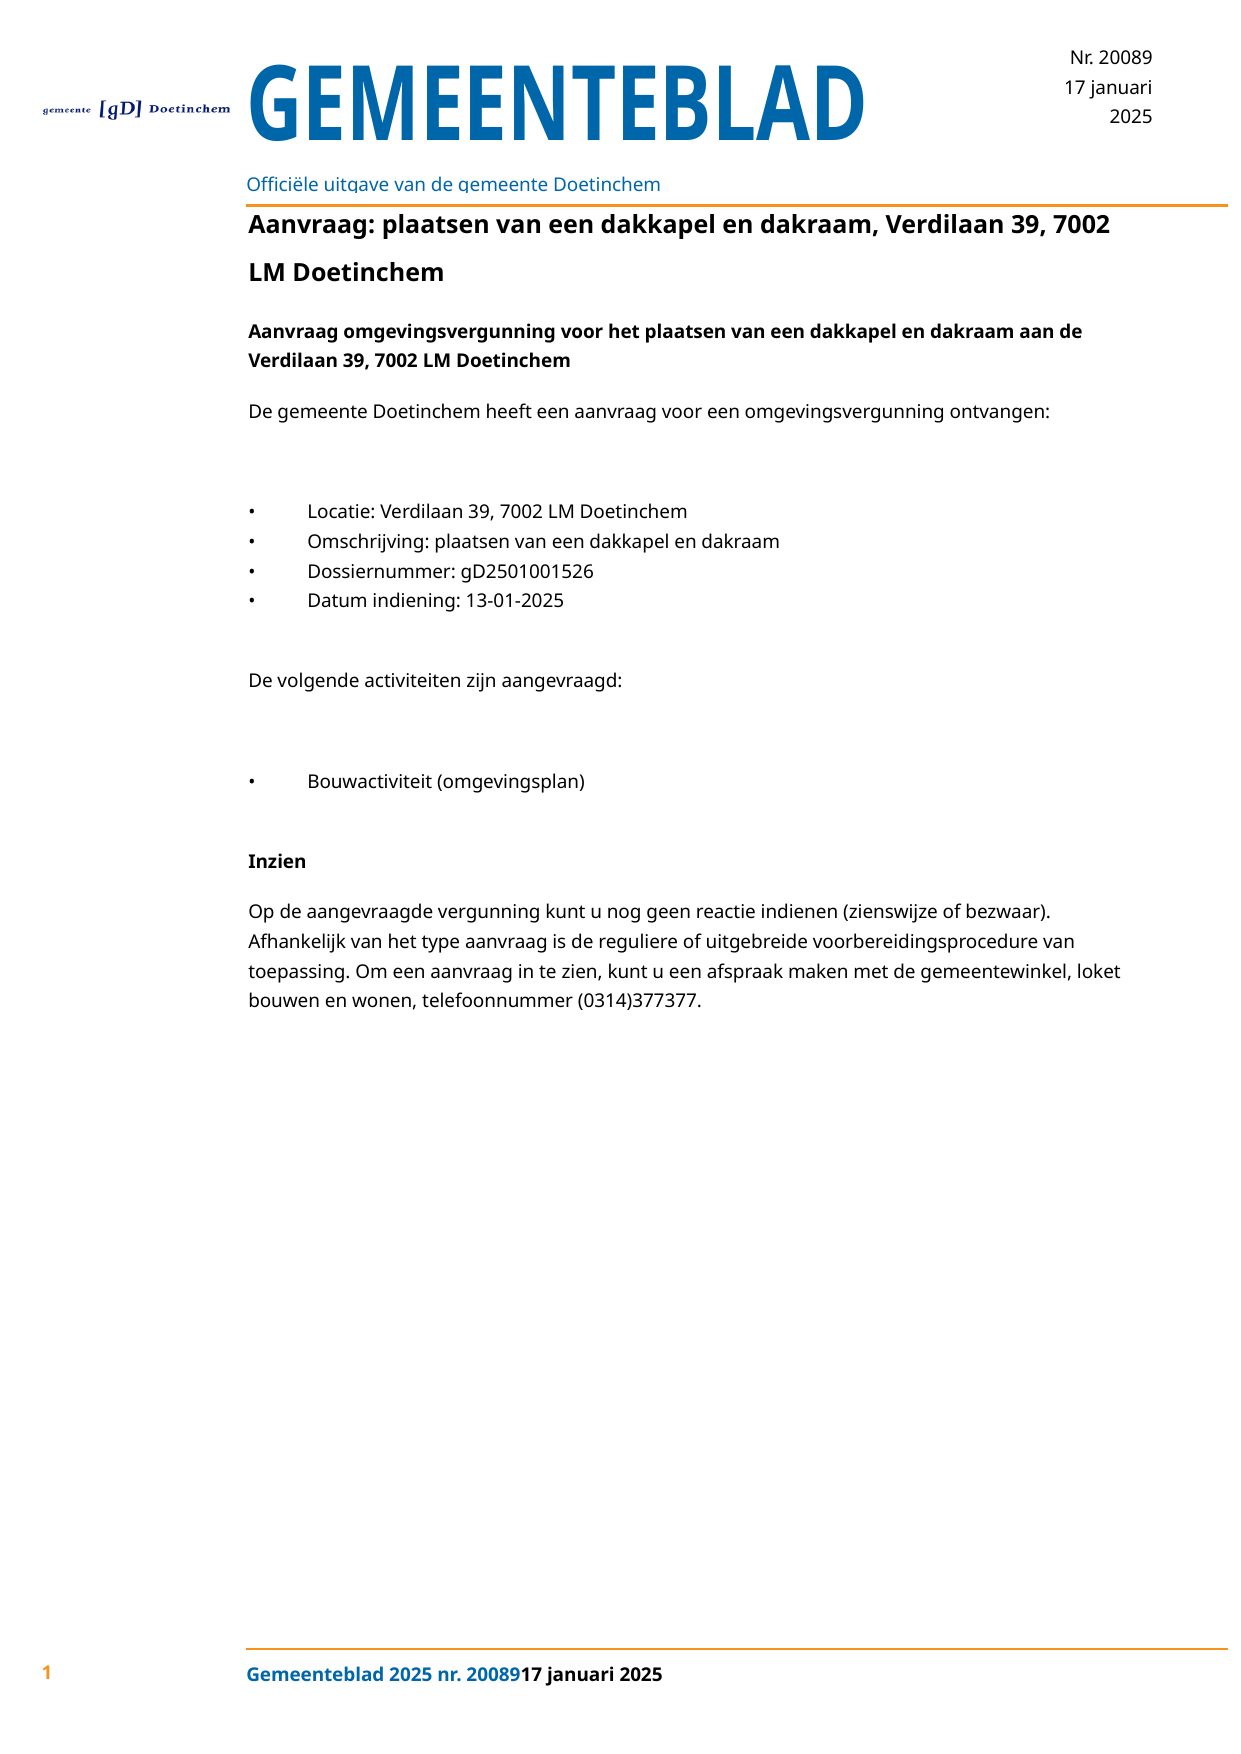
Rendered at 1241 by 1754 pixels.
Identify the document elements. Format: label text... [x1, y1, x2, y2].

picture [41, 47, 231, 172]
list Datum indiening: 13-01-2025 [248, 587, 1152, 613]
text Aanvraag: plaatsen van een dakkapel en dakraam, Verdilaan 39, 7002 LM Doetinchem [248, 207, 1152, 288]
text Aanvraag omgevingsvergunning voor het plaatsen van een dakkapel en dakraam aan de Verdilaan 39, 7002 LM Doetinchem [248, 318, 1152, 373]
list Bouwactiviteit (omgevingsplan) [248, 768, 1152, 794]
text De gemeente Doetinchem heeft een aanvraag voor een omgevingsvergunning ontvangen: [248, 398, 1152, 424]
list Dossiernummer: gD2501001526 [248, 558, 1152, 584]
text De volgende activiteiten zijn aangevraagd: [248, 667, 1152, 693]
list Omschrijving: plaatsen van een dakkapel en dakraam [248, 528, 1152, 554]
list Locatie: Verdilaan 39, 7002 LM Doetinchem [248, 499, 1152, 524]
text Inzien [248, 848, 1152, 874]
text Op de aangevraagde vergunning kunt u nog geen reactie indienen (zienswijze of bezwaar). Afhankelijk van het type aanvraag is de reguliere of uitgebreide voorbereidingsprocedure van toepassing. Om een aanvraag in te zien, kunt u een afspraak maken met de gemeentewinkel, loket bouwen en wonen, telefoonnummer (0314)377377. [248, 899, 1152, 1013]
